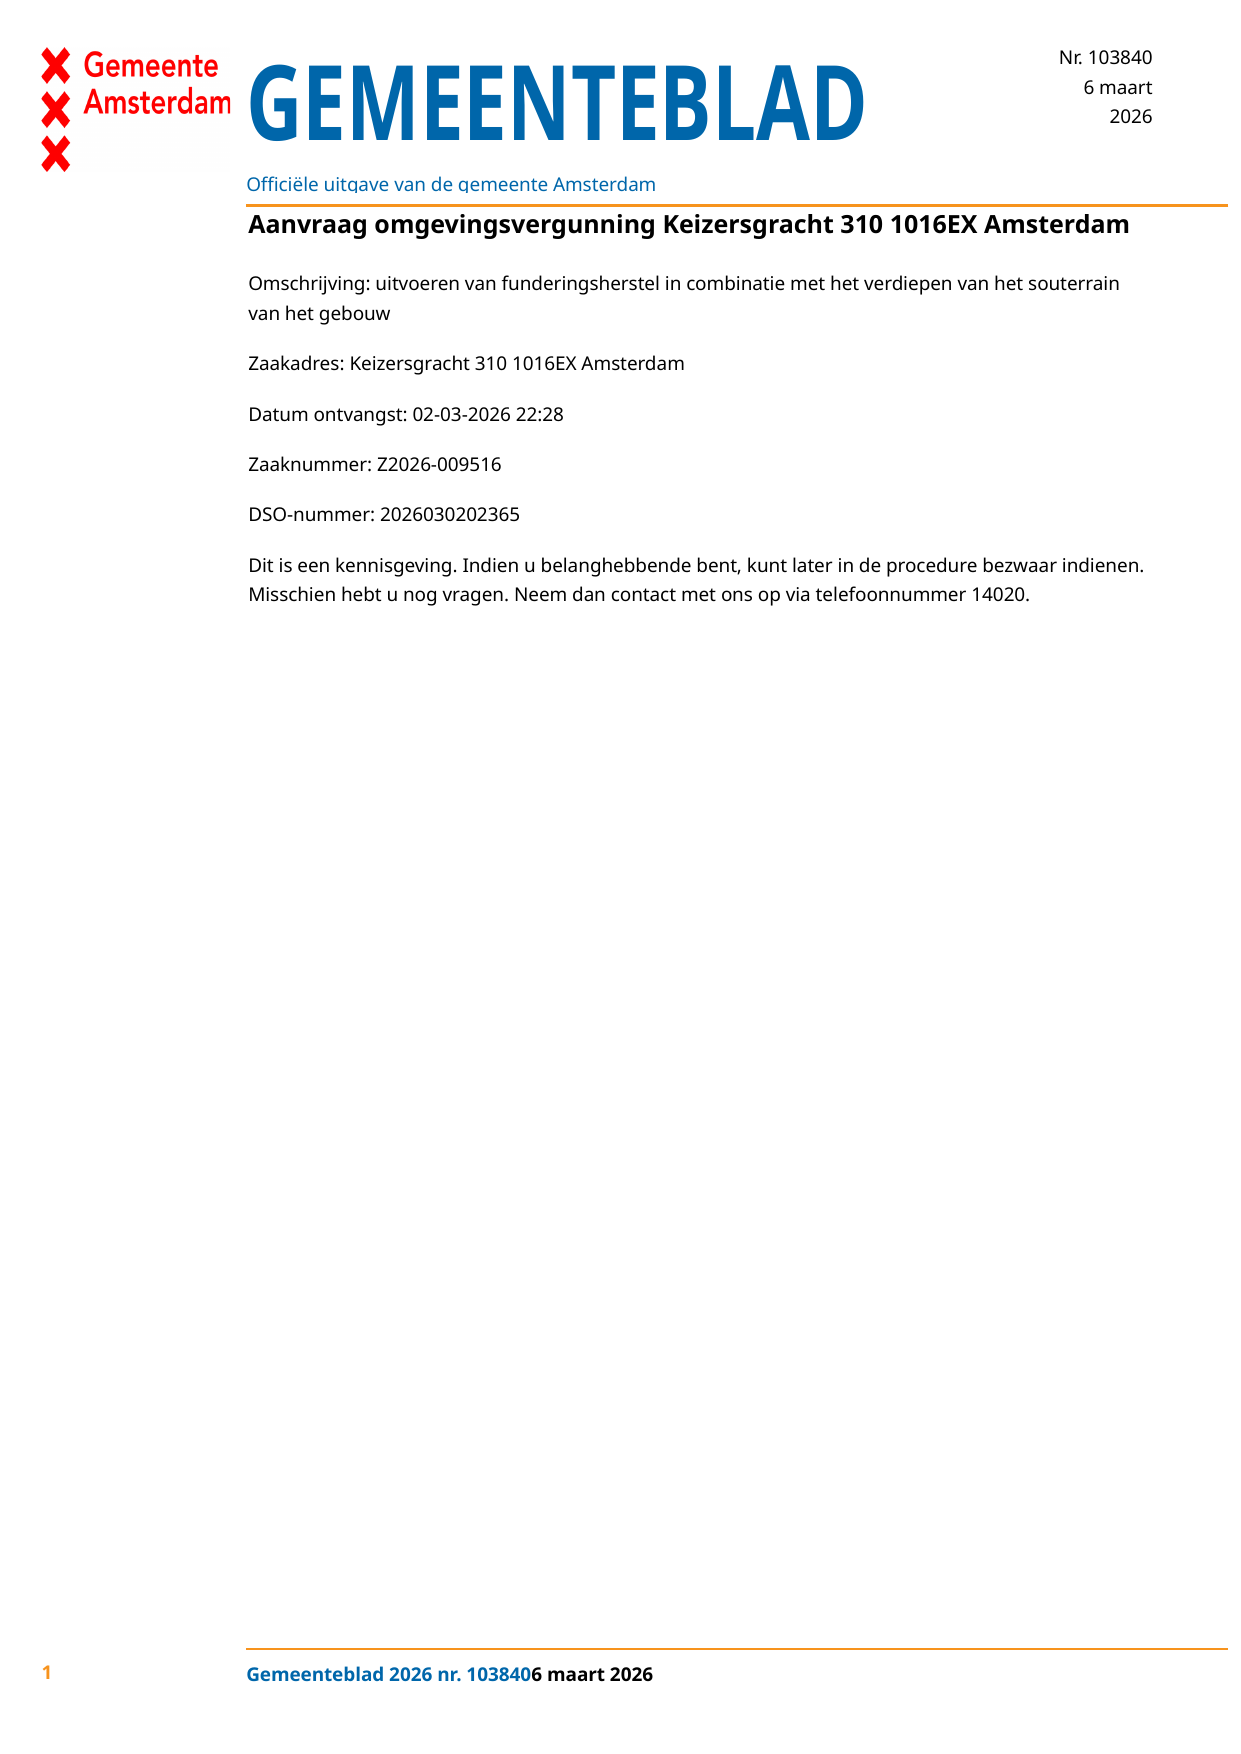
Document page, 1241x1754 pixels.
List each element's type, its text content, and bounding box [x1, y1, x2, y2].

text Zaaknummer: Z2026-009516 [248, 451, 1152, 477]
text Datum ontvangst: 02-03-2026 22:28 [248, 401, 1152, 426]
text DSO-nummer: 2026030202365 [248, 502, 1152, 527]
text Dit is een kennisgeving. Indien u belanghebbende bent, kunt later in de procedure bezwaar indienen. Misschien hebt u nog vragen. Neem dan contact met ons op via telefoonnummer 14020. [248, 552, 1152, 607]
picture [41, 47, 231, 172]
text Aanvraag omgevingsvergunning Keizersgracht 310 1016EX Amsterdam [248, 207, 1152, 241]
text Omschrijving: uitvoeren van funderingsherstel in combinatie met het verdiepen van het souterrain van het gebouw [248, 270, 1152, 326]
text Zaakadres: Keizersgracht 310 1016EX Amsterdam [248, 350, 1152, 376]
